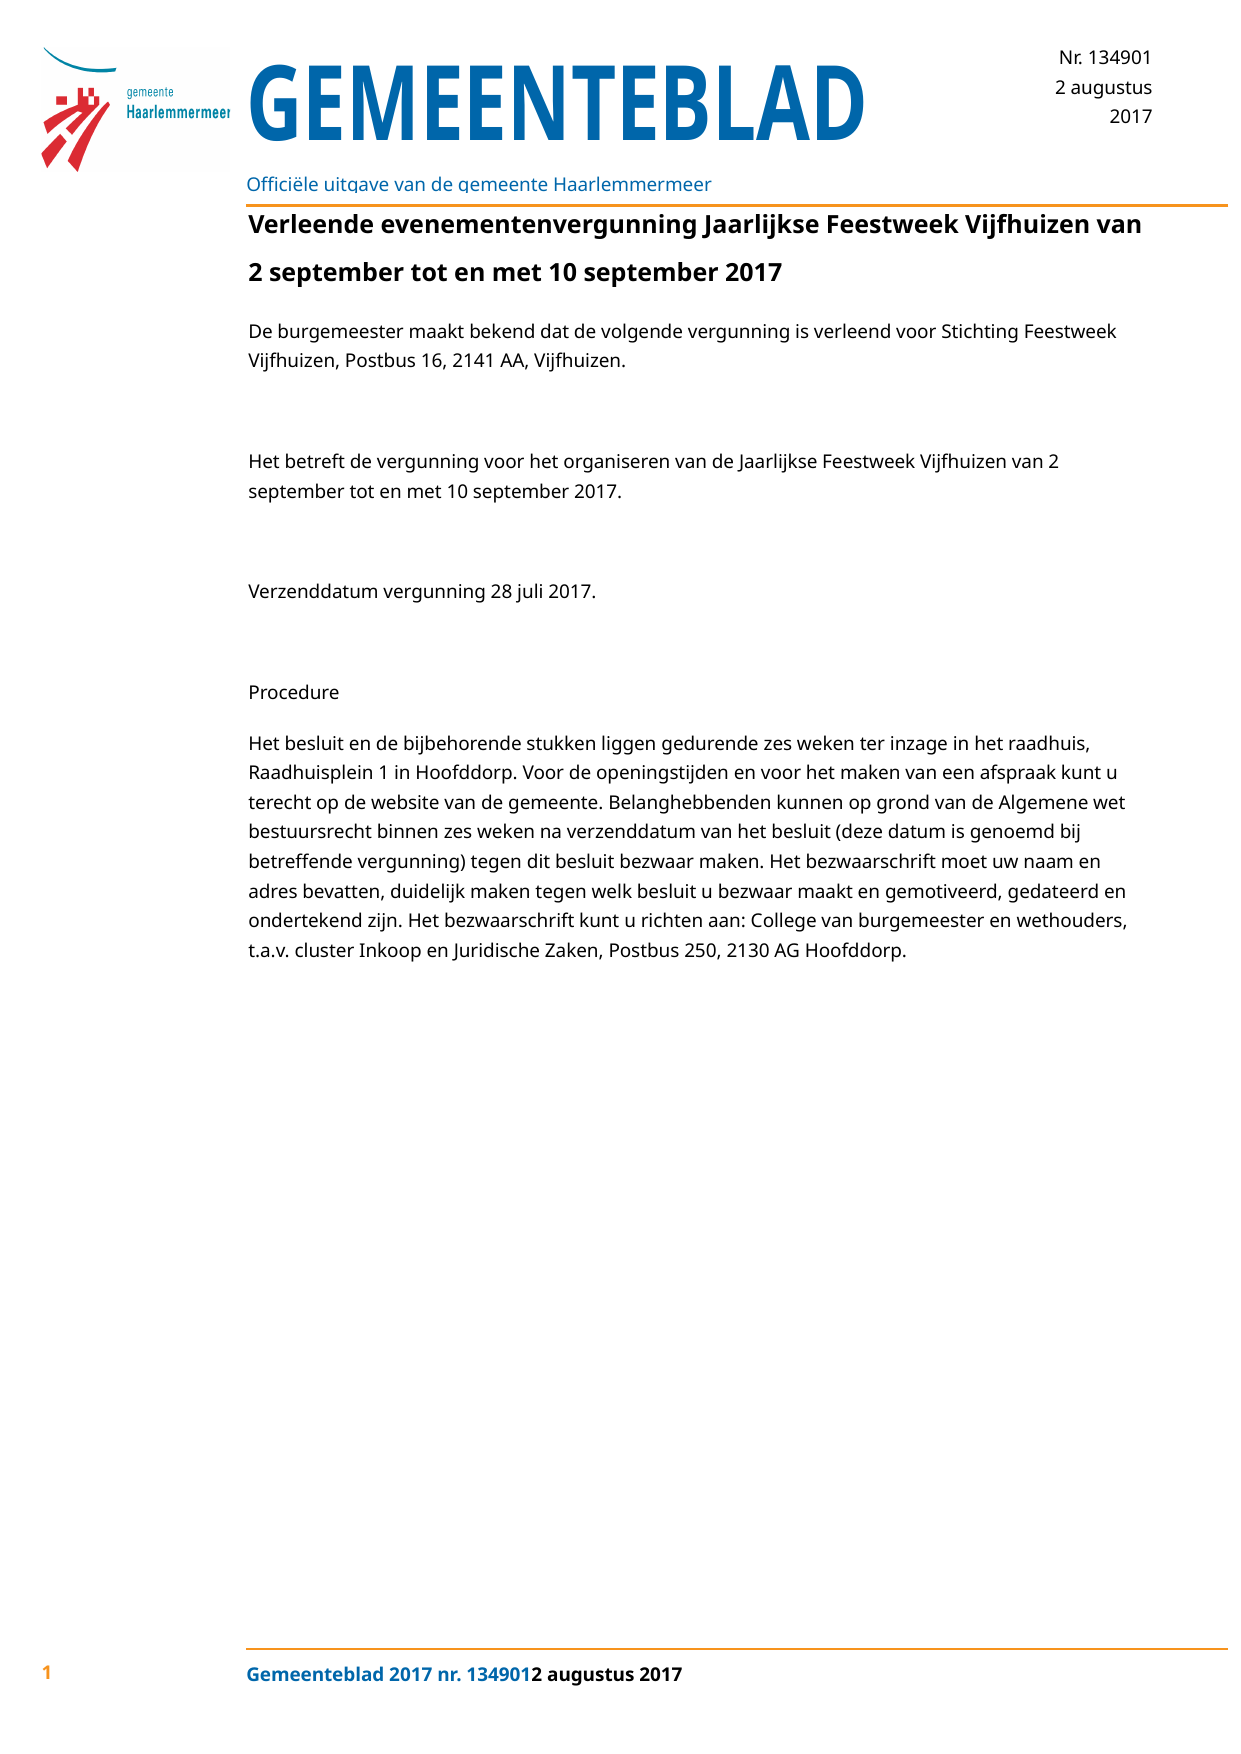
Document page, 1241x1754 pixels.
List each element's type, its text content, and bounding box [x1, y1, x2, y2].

text Het besluit en de bijbehorende stukken liggen gedurende zes weken ter inzage in het raadhuis, Raadhuisplein 1 in Hoofddorp. Voor de openingstijden en voor het maken van een afspraak kunt u terecht op de website van de gemeente. Belanghebbenden kunnen op grond van de Algemene wet bestuursrecht binnen zes weken na verzenddatum van het besluit (deze datum is genoemd bij betreffende vergunning) tegen dit besluit bezwaar maken. Het bezwaarschrift moet uw naam en adres bevatten, duidelijk maken tegen welk besluit u bezwaar maakt en gemotiveerd, gedateerd en ondertekend zijn. Het bezwaarschrift kunt u richten aan: College van burgemeester en wethouders, t.a.v. cluster Inkoop en Juridische Zaken, Postbus 250, 2130 AG Hoofddorp. [248, 730, 1152, 963]
picture [41, 47, 231, 172]
text Verzenddatum vergunning 28 juli 2017. [248, 579, 1152, 604]
text Het betreft de vergunning voor het organiseren van de Jaarlijkse Feestweek Vijfhuizen van 2 september tot en met 10 september 2017. [248, 448, 1152, 504]
text Verleende evenementenvergunning Jaarlijkse Feestweek Vijfhuizen van 2 september tot en met 10 september 2017 [248, 207, 1152, 288]
text De burgemeester maakt bekend dat de volgende vergunning is verleend voor Stichting Feestweek Vijfhuizen, Postbus 16, 2141 AA, Vijfhuizen. [248, 318, 1152, 373]
text Procedure [248, 679, 1152, 705]
